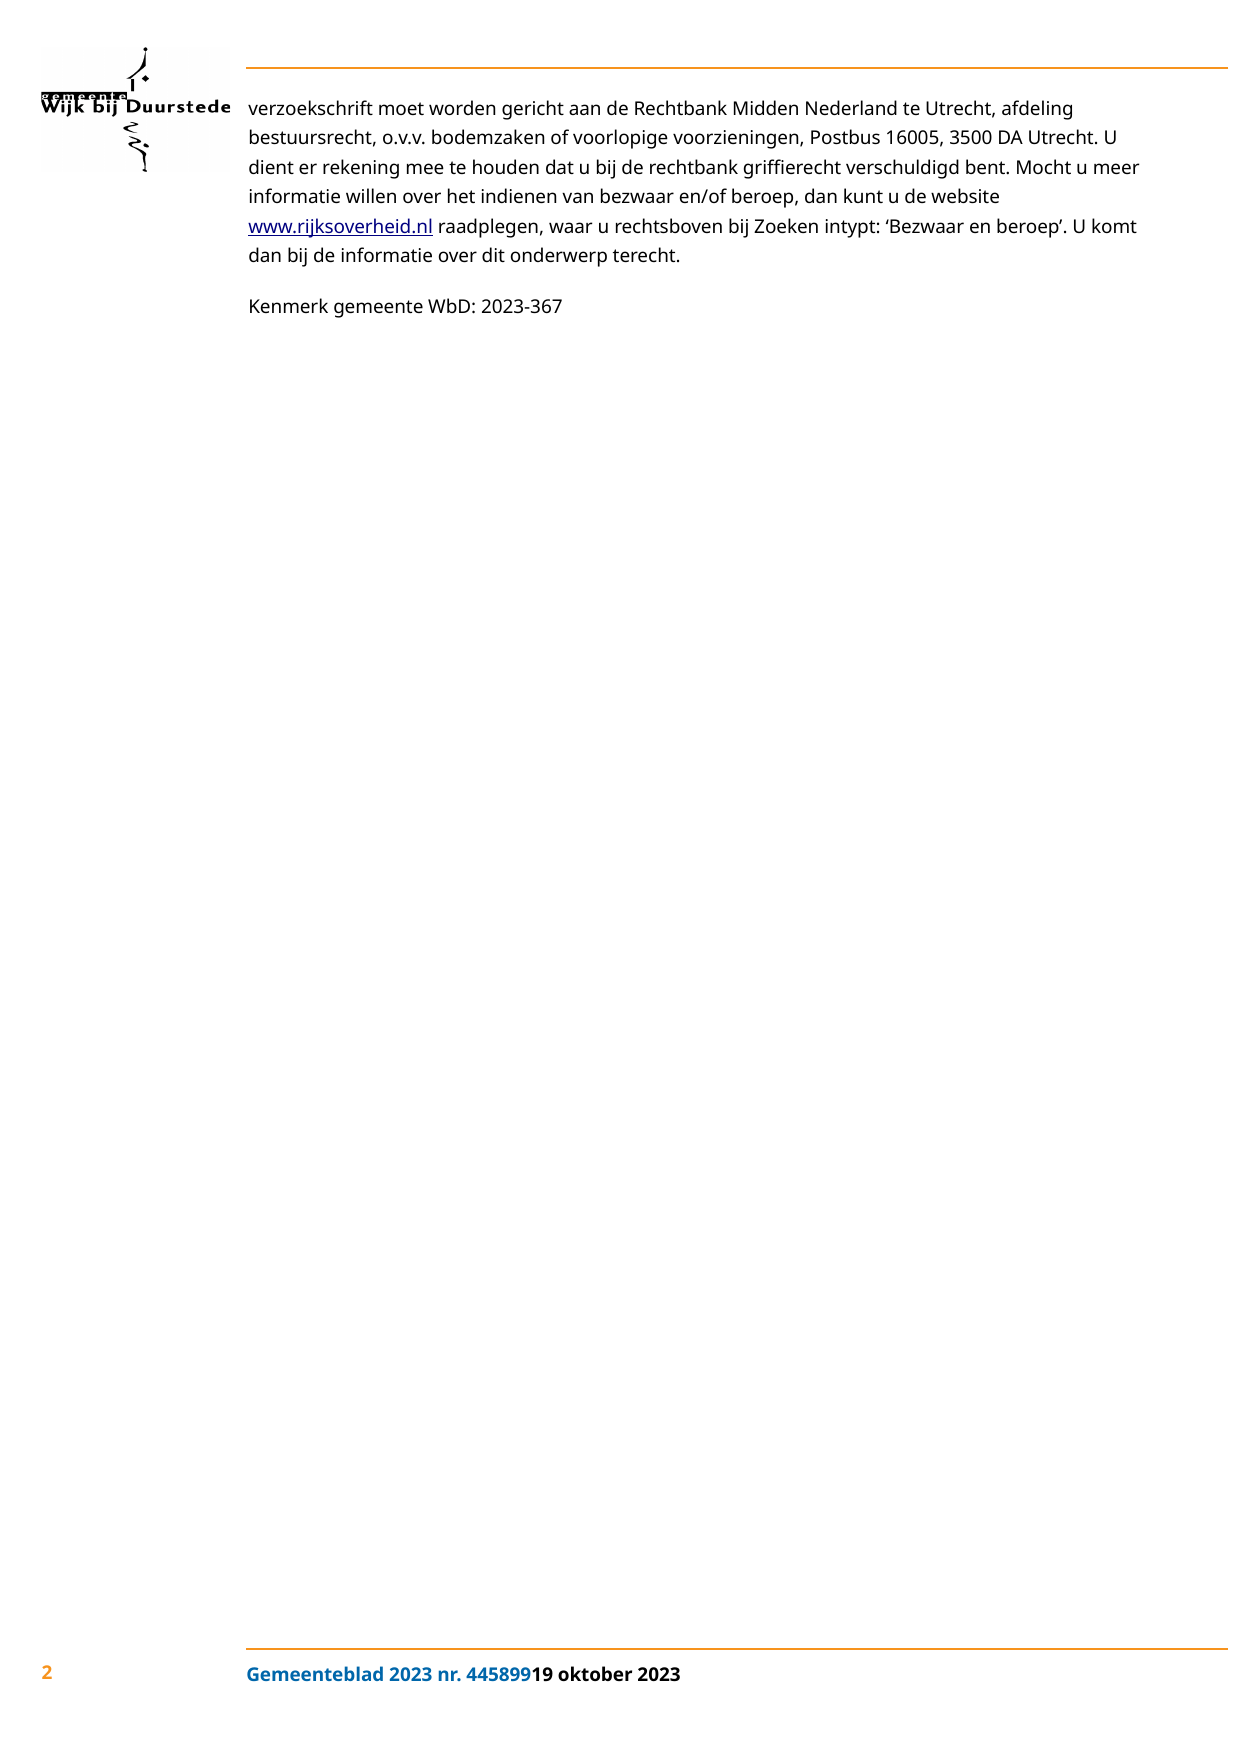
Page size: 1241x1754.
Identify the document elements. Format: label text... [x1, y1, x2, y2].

text Kenmerk gemeente WbD: 2023-367 [248, 293, 1152, 319]
picture [41, 47, 231, 172]
text verzoekschrift moet worden gericht aan de Rechtbank Midden Nederland te Utrecht, afdeling bestuursrecht, o.v.v. bodemzaken of voorlopige voorzieningen, Postbus 16005, 3500 DA Utrecht. U dient er rekening mee te houden dat u bij de rechtbank griffierecht verschuldigd bent. Mocht u meer informatie willen over het indienen van bezwaar en/of beroep, dan kunt u de website www.rijksoverheid.nl raadplegen, waar u rechtsboven bij Zoeken intypt: ‘Bezwaar en beroep’. U komt dan bij de informatie over dit onderwerp terecht. [248, 95, 1152, 268]
